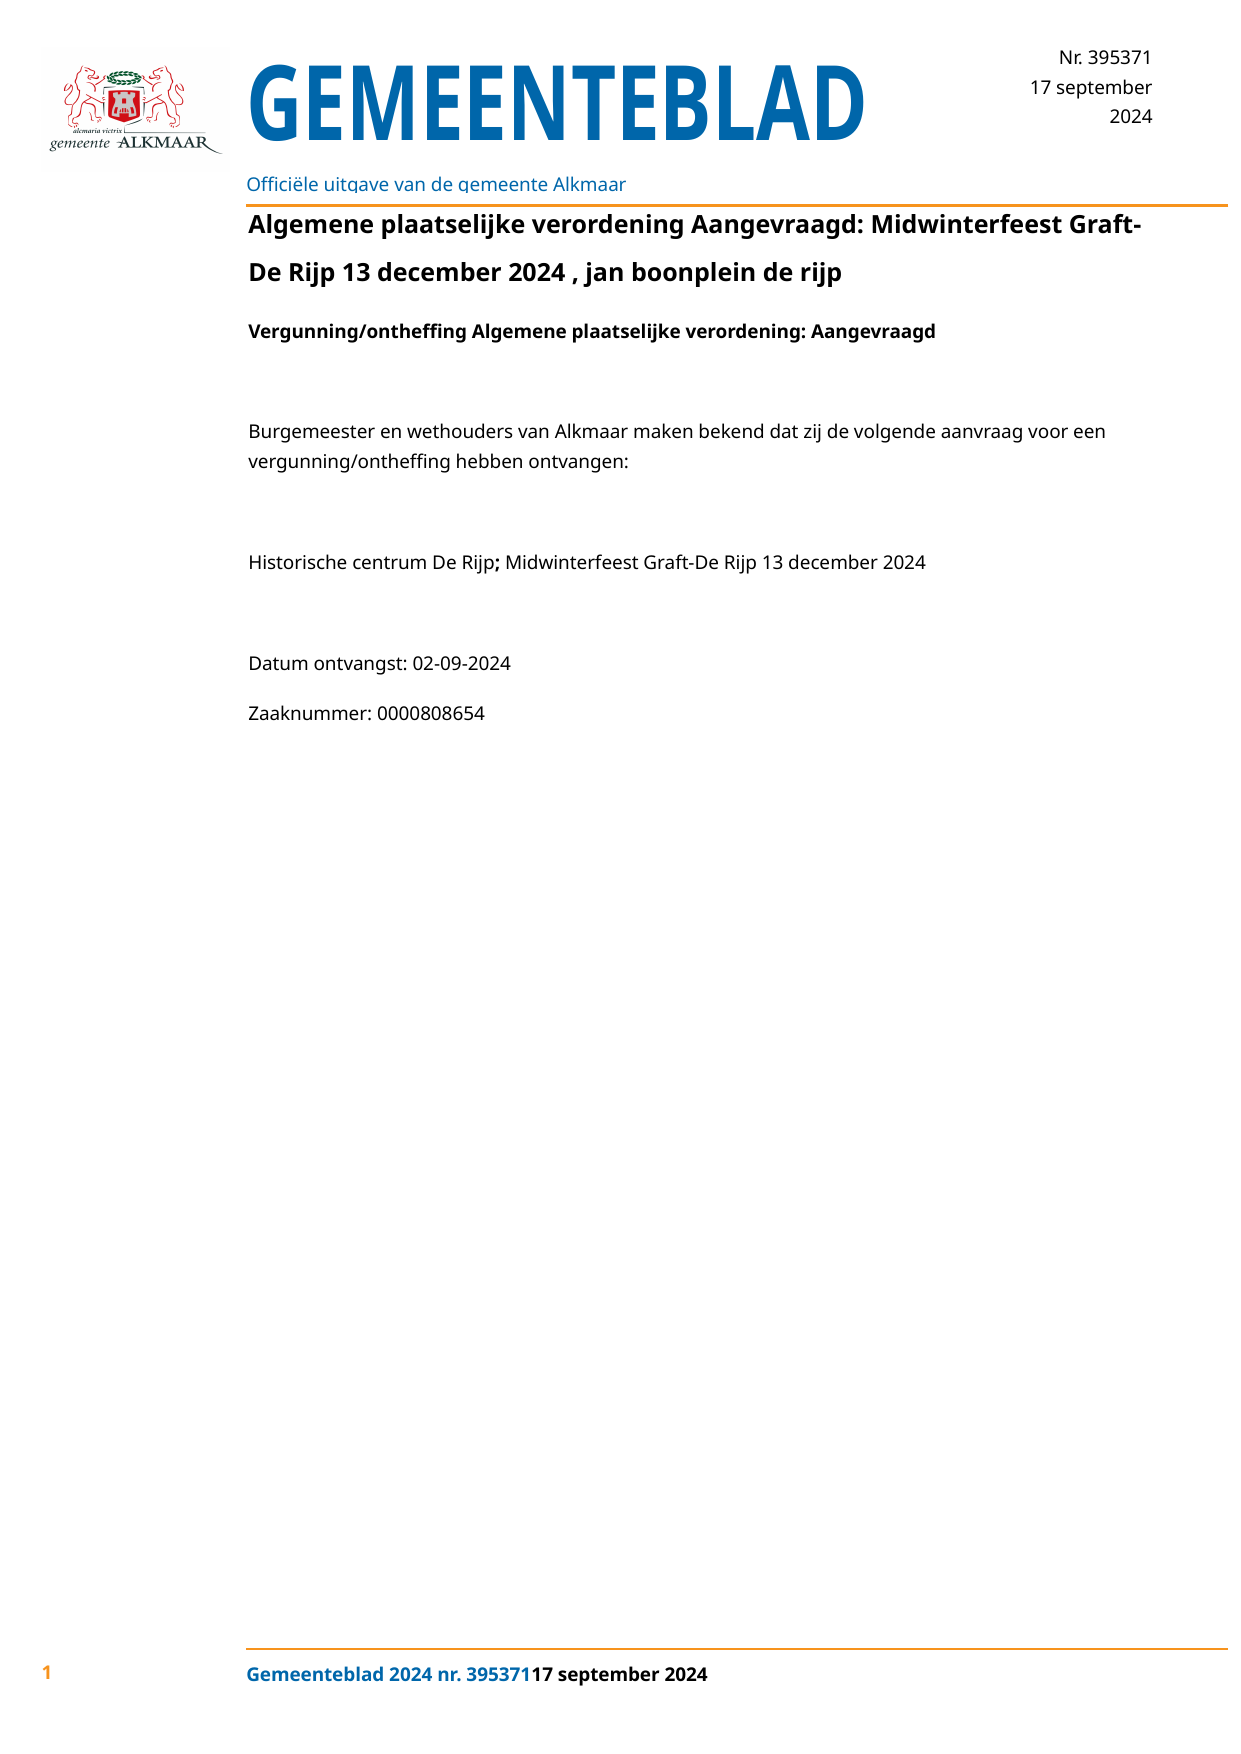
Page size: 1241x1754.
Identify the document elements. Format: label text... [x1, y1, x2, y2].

text Datum ontvangst: 02-09-2024 [248, 650, 1152, 676]
text Vergunning/ontheffing Algemene plaatselijke verordening: Aangevraagd [248, 318, 1152, 344]
text Burgemeester en wethouders van Alkmaar maken bekend dat zij de volgende aanvraag voor een vergunning/ontheffing hebben ontvangen: [248, 419, 1152, 474]
text Zaaknummer: 0000808654 [248, 700, 1152, 726]
picture [41, 47, 231, 172]
text Historische centrum De Rijp; Midwinterfeest Graft-De Rijp 13 december 2024 [248, 549, 1152, 575]
text Algemene plaatselijke verordening Aangevraagd: Midwinterfeest Graft-De Rijp 13 december 2024 , jan boonplein de rijp [248, 207, 1152, 288]
